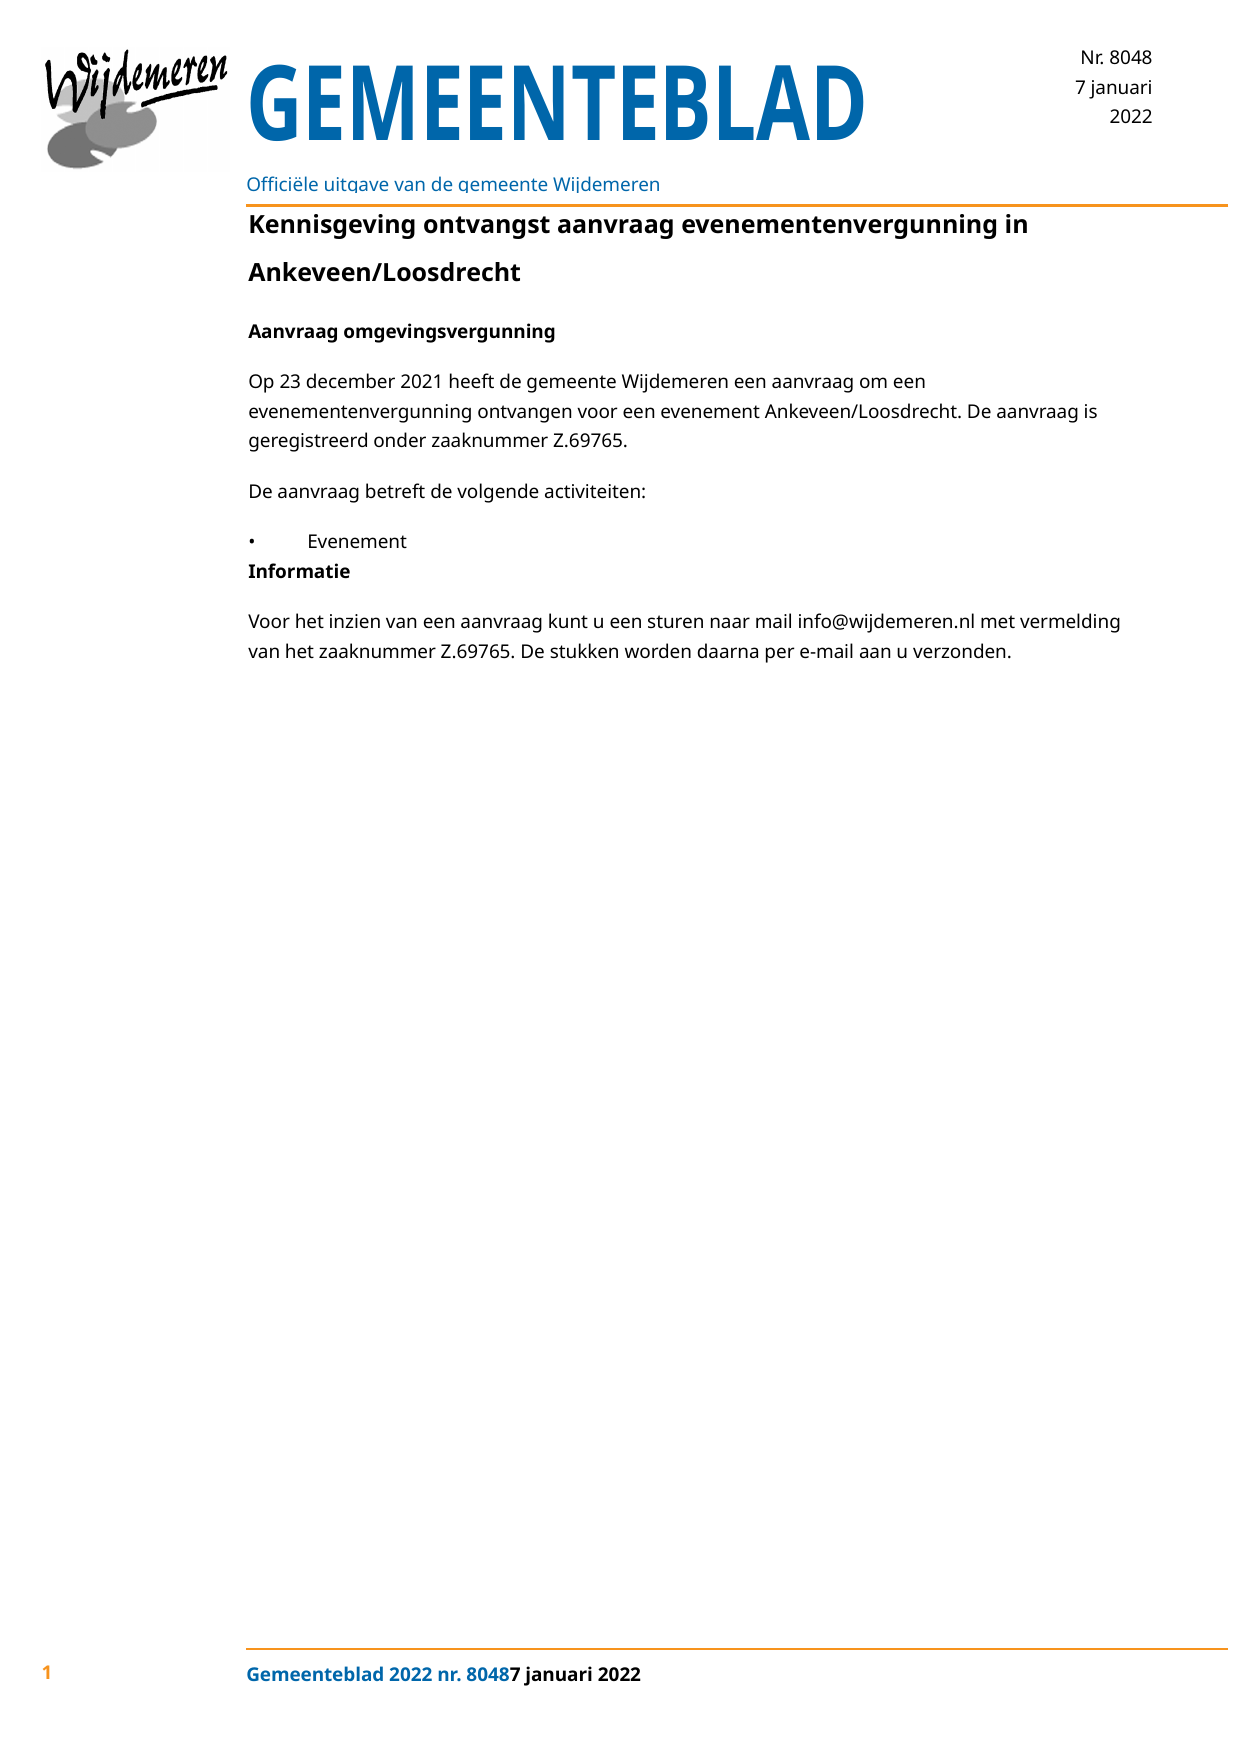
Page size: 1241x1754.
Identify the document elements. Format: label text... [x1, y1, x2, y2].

text De aanvraag betreft de volgende activiteiten: [248, 478, 1152, 504]
text Kennisgeving ontvangst aanvraag evenementenvergunning in Ankeveen/Loosdrecht [248, 207, 1152, 288]
text Op 23 december 2021 heeft de gemeente Wijdemeren een aanvraag om een evenementenvergunning ontvangen voor een evenement Ankeveen/Loosdrecht. De aanvraag is geregistreerd onder zaaknummer Z.69765. [248, 368, 1152, 453]
text Informatie [248, 558, 1152, 584]
text Aanvraag omgevingsvergunning [248, 318, 1152, 344]
list Evenement [248, 528, 1152, 554]
picture [41, 47, 231, 172]
text Voor het inzien van een aanvraag kunt u een sturen naar mail info@wijdemeren.nl met vermelding van het zaaknummer Z.69765. De stukken worden daarna per e-mail aan u verzonden. [248, 608, 1152, 664]
